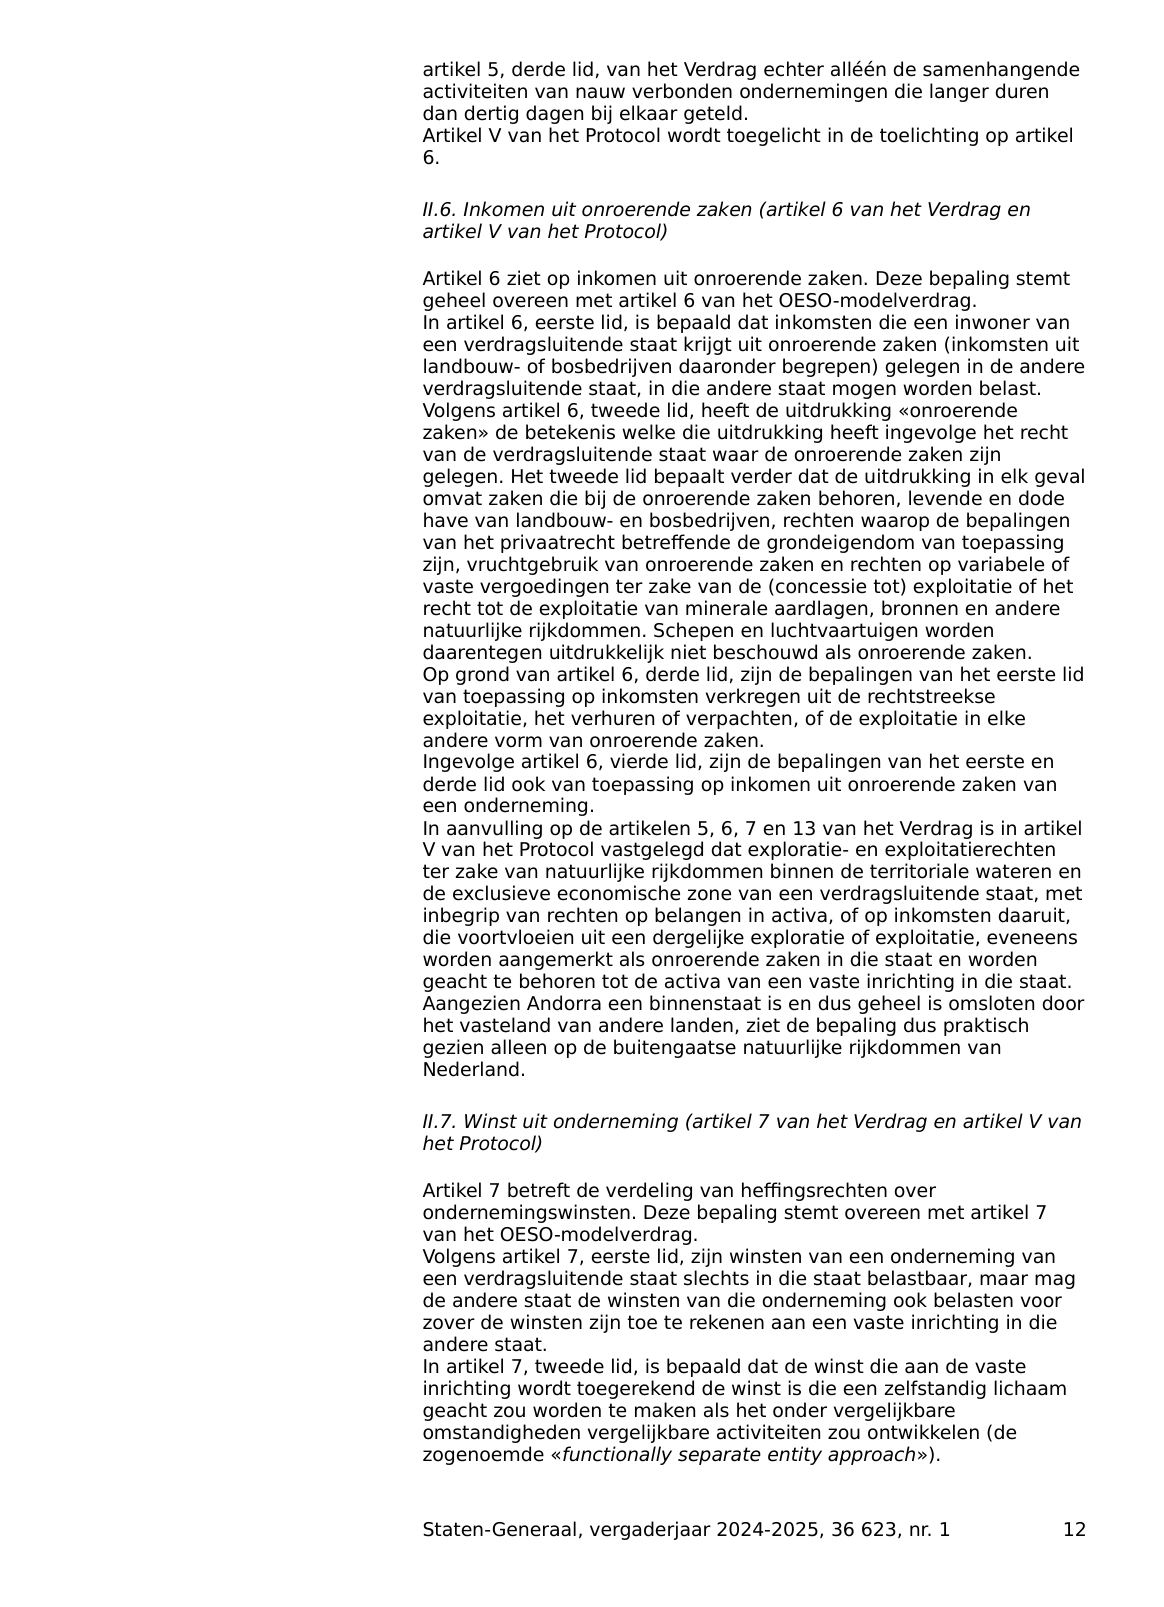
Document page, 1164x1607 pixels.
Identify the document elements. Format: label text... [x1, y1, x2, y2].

text artikel 5, derde lid, van het Verdrag echter alléén de samenhangende activiteiten van nauw verbonden ondernemingen die langer duren dan dertig dagen bij elkaar geteld. [422, 59, 1087, 125]
text Volgens artikel 7, eerste lid, zijn winsten van een onderneming van een verdragsluitende staat slechts in die staat belastbaar, maar mag de andere staat de winsten van die onderneming ook belasten voor zover de winsten zijn toe te rekenen aan een vaste inrichting in die andere staat. [422, 1246, 1087, 1356]
text Volgens artikel 6, tweede lid, heeft de uitdrukking «onroerende zaken» de betekenis welke die uitdrukking heeft ingevolge het recht van de verdragsluitende staat waar de onroerende zaken zijn gelegen. Het tweede lid bepaalt verder dat de uitdrukking in elk geval omvat zaken die bij de onroerende zaken behoren, levende en dode have van landbouw- en bosbedrijven, rechten waarop de bepalingen van het privaatrecht betreffende de grondeigendom van toepassing zijn, vruchtgebruik van onroerende zaken en rechten op variabele of vaste vergoedingen ter zake van de (concessie tot) exploitatie of het recht tot de exploitatie van minerale aardlagen, bronnen en andere natuurlijke rijkdommen. Schepen en luchtvaartuigen worden daarentegen uitdrukkelijk niet beschouwd als onroerende zaken. [422, 400, 1087, 663]
text In artikel 7, tweede lid, is bepaald dat de winst die aan de vaste inrichting wordt toegerekend de winst is die een zelfstandig lichaam geacht zou worden te maken als het onder vergelijkbare omstandigheden vergelijkbare activiteiten zou ontwikkelen (de zogenoemde «functionally separate entity approach»). [422, 1356, 1087, 1466]
text Ingevolge artikel 6, vierde lid, zijn de bepalingen van het eerste en derde lid ook van toepassing op inkomen uit onroerende zaken van een onderneming. [422, 751, 1087, 817]
text Artikel 6 ziet op inkomen uit onroerende zaken. Deze bepaling stemt geheel overeen met artikel 6 van het OESO-modelverdrag. [422, 268, 1087, 312]
text Artikel 7 betreft de verdeling van heffingsrechten over ondernemingswinsten. Deze bepaling stemt overeen met artikel 7 van het OESO-modelverdrag. [422, 1180, 1087, 1246]
text In aanvulling op de artikelen 5, 6, 7 en 13 van het Verdrag is in artikel V van het Protocol vastgelegd dat exploratie- en exploitatierechten ter zake van natuurlijke rijkdommen binnen de territoriale wateren en de exclusieve economische zone van een verdragsluitende staat, met inbegrip van rechten op belangen in activa, of op inkomsten daaruit, die voortvloeien uit een dergelijke exploratie of exploitatie, eveneens worden aangemerkt als onroerende zaken in die staat en worden geacht te behoren tot de activa van een vaste inrichting in die staat. Aangezien Andorra een binnenstaat is en dus geheel is omsloten door het vasteland van andere landen, ziet de bepaling dus praktisch gezien alleen op de buitengaatse natuurlijke rijkdommen van Nederland. [422, 817, 1087, 1081]
text Artikel V van het Protocol wordt toegelicht in de toelichting op artikel 6. [422, 125, 1087, 169]
subtitle II.7. Winst uit onderneming (artikel 7 van het Verdrag en artikel V van het Protocol) [422, 1111, 1087, 1155]
text In artikel 6, eerste lid, is bepaald dat inkomsten die een inwoner van een verdragsluitende staat krijgt uit onroerende zaken (inkomsten uit landbouw- of bosbedrijven daaronder begrepen) gelegen in de andere verdragsluitende staat, in die andere staat mogen worden belast. [422, 312, 1087, 400]
text Op grond van artikel 6, derde lid, zijn de bepalingen van het eerste lid van toepassing op inkomsten verkregen uit de rechtstreekse exploitatie, het verhuren of verpachten, of de exploitatie in elke andere vorm van onroerende zaken. [422, 663, 1087, 751]
subtitle II.6. Inkomen uit onroerende zaken (artikel 6 van het Verdrag en artikel V van het Protocol) [422, 199, 1087, 243]
